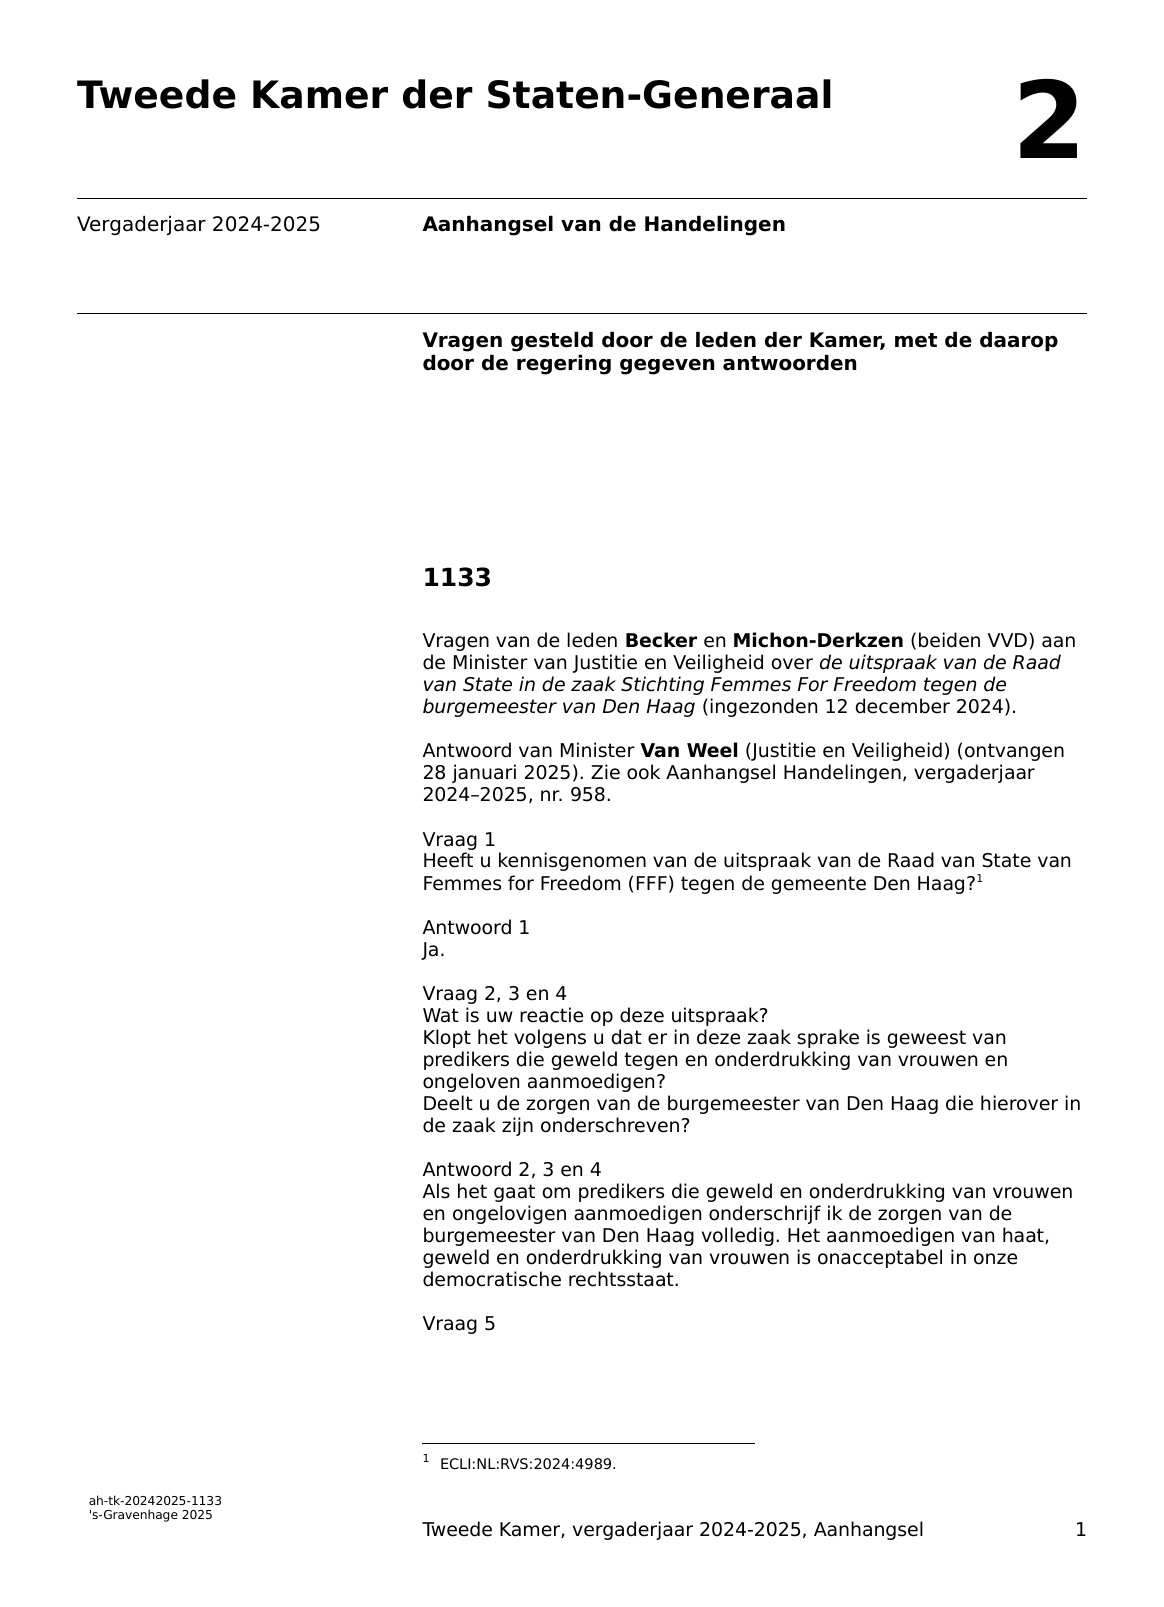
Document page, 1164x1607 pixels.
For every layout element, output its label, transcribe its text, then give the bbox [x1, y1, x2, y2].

text Vraag 2, 3 en 4 [422, 983, 1087, 1005]
table_header 2 [886, 59, 1087, 198]
text Antwoord 2, 3 en 4 [422, 1159, 1087, 1181]
text 1133 [422, 563, 1087, 592]
text Heeft u kennisgenomen van de uitspraak van de Raad van State van Femmes for Freedom (FFF) tegen de gemeente Den Haag? [422, 850, 1087, 894]
text Deelt u de zorgen van de burgemeester van Den Haag die hierover in de zaak zijn onderschreven? [422, 1093, 1087, 1137]
text Antwoord 1 [422, 917, 1087, 938]
table_cell [77, 314, 422, 375]
table_cell Aanhangsel van de Handelingen [422, 199, 1087, 313]
table_header Tweede Kamer der Staten-Generaal [77, 59, 886, 198]
text Vragen van de leden Becker en Michon-Derkzen (beiden VVD) aan de Minister van Justitie en Veiligheid over de uitspraak van de Raad van State in de zaak Stichting Femmes For Freedom tegen de burgemeester van Den Haag (ingezonden 12 december 2024). [422, 630, 1087, 718]
text ECLI:NL:RVS:2024:4989. [422, 1452, 1087, 1474]
text Vraag 5 [422, 1313, 1087, 1335]
text Wat is uw reactie op deze uitspraak? [422, 1005, 1087, 1027]
text Vraag 1 [422, 828, 1087, 850]
table_cell Vergaderjaar 2024-2025 [77, 199, 422, 313]
text ah-tk-20242025-1133 [88, 1494, 323, 1508]
text Klopt het volgens u dat er in deze zaak sprake is geweest van predikers die geweld tegen en onderdrukking van vrouwen en ongeloven aanmoedigen? [422, 1027, 1087, 1093]
text Als het gaat om predikers die geweld en onderdrukking van vrouwen en ongelovigen aanmoedigen onderschrijf ik de zorgen van de burgemeester van Den Haag volledig. Het aanmoedigen van haat, geweld en onderdrukking van vrouwen is onacceptabel in onze democratische rechtsstaat. [422, 1181, 1087, 1291]
text Ja. [422, 938, 1087, 961]
text 's-Gravenhage 2025 [88, 1508, 323, 1522]
table_cell Vragen gesteld door de leden der Kamer, met de daarop door de regering gegeven antwoorden [422, 314, 1087, 375]
text Antwoord van Minister Van Weel (Justitie en Veiligheid) (ontvangen 28 januari 2025). Zie ook Aanhangsel Handelingen, vergaderjaar 2024–2025, nr. 958. [422, 740, 1087, 806]
